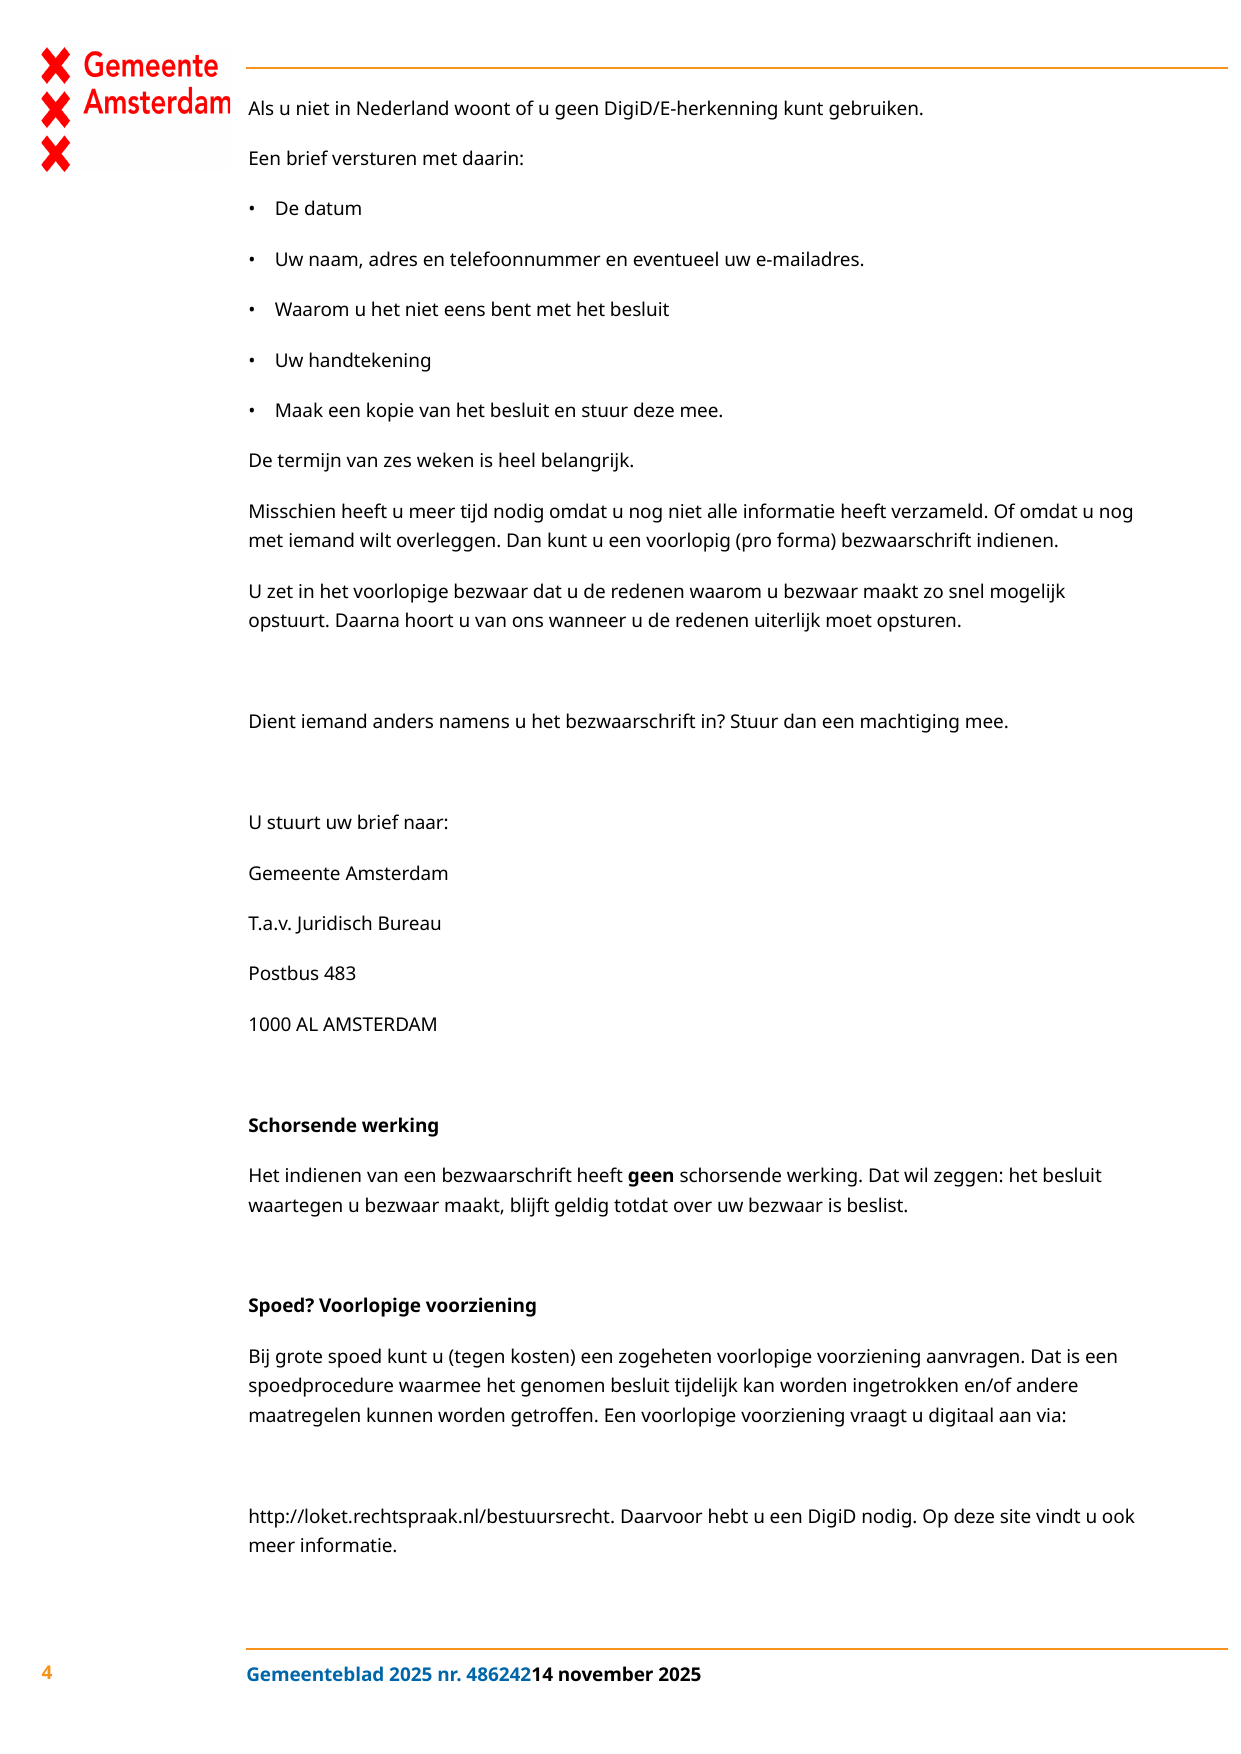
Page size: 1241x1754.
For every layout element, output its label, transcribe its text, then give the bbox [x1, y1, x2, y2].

text T.a.v. Juridisch Bureau [248, 910, 1152, 936]
text • Uw naam, adres en telefoonnummer en eventueel uw e-mailadres. [248, 246, 1152, 272]
text http://loket.rechtspraak.nl/bestuursrecht. Daarvoor hebt u een DigiD nodig. Op deze site vindt u ook meer informatie. [248, 1503, 1152, 1558]
text Bij grote spoed kunt u (tegen kosten) een zogeheten voorlopige voorziening aanvragen. Dat is een spoedprocedure waarmee het genomen besluit tijdelijk kan worden ingetrokken en/of andere maatregelen kunnen worden getroffen. Een voorlopige voorziening vraagt u digitaal aan via: [248, 1343, 1152, 1428]
picture [41, 47, 231, 172]
text • Waarom u het niet eens bent met het besluit [248, 296, 1152, 322]
text Een brief versturen met daarin: [248, 145, 1152, 171]
text Misschien heeft u meer tijd nodig omdat u nog niet alle informatie heeft verzameld. Of omdat u nog met iemand wilt overleggen. Dan kunt u een voorlopig (pro forma) bezwaarschrift indienen. [248, 498, 1152, 553]
text Dient iemand anders namens u het bezwaarschrift in? Stuur dan een machtiging mee. [248, 708, 1152, 734]
text 1000 AL AMSTERDAM [248, 1011, 1152, 1037]
text Postbus 483 [248, 961, 1152, 986]
text Als u niet in Nederland woont of u geen DigiD/E-herkenning kunt gebruiken. [248, 95, 1152, 121]
text Schorsende werking [248, 1112, 1152, 1138]
text U stuurt uw brief naar: [248, 809, 1152, 835]
text Het indienen van een bezwaarschrift heeft geen schorsende werking. Dat wil zeggen: het besluit waartegen u bezwaar maakt, blijft geldig totdat over uw bezwaar is beslist. [248, 1162, 1152, 1218]
text • Uw handtekening [248, 347, 1152, 373]
text • De datum [248, 196, 1152, 221]
text De termijn van zes weken is heel belangrijk. [248, 448, 1152, 473]
text • Maak een kopie van het besluit en stuur deze mee. [248, 397, 1152, 423]
text Spoed? Voorlopige voorziening [248, 1293, 1152, 1318]
text U zet in het voorlopige bezwaar dat u de redenen waarom u bezwaar maakt zo snel mogelijk opstuurt. Daarna hoort u van ons wanneer u de redenen uiterlijk moet opsturen. [248, 578, 1152, 633]
text Gemeente Amsterdam [248, 860, 1152, 886]
